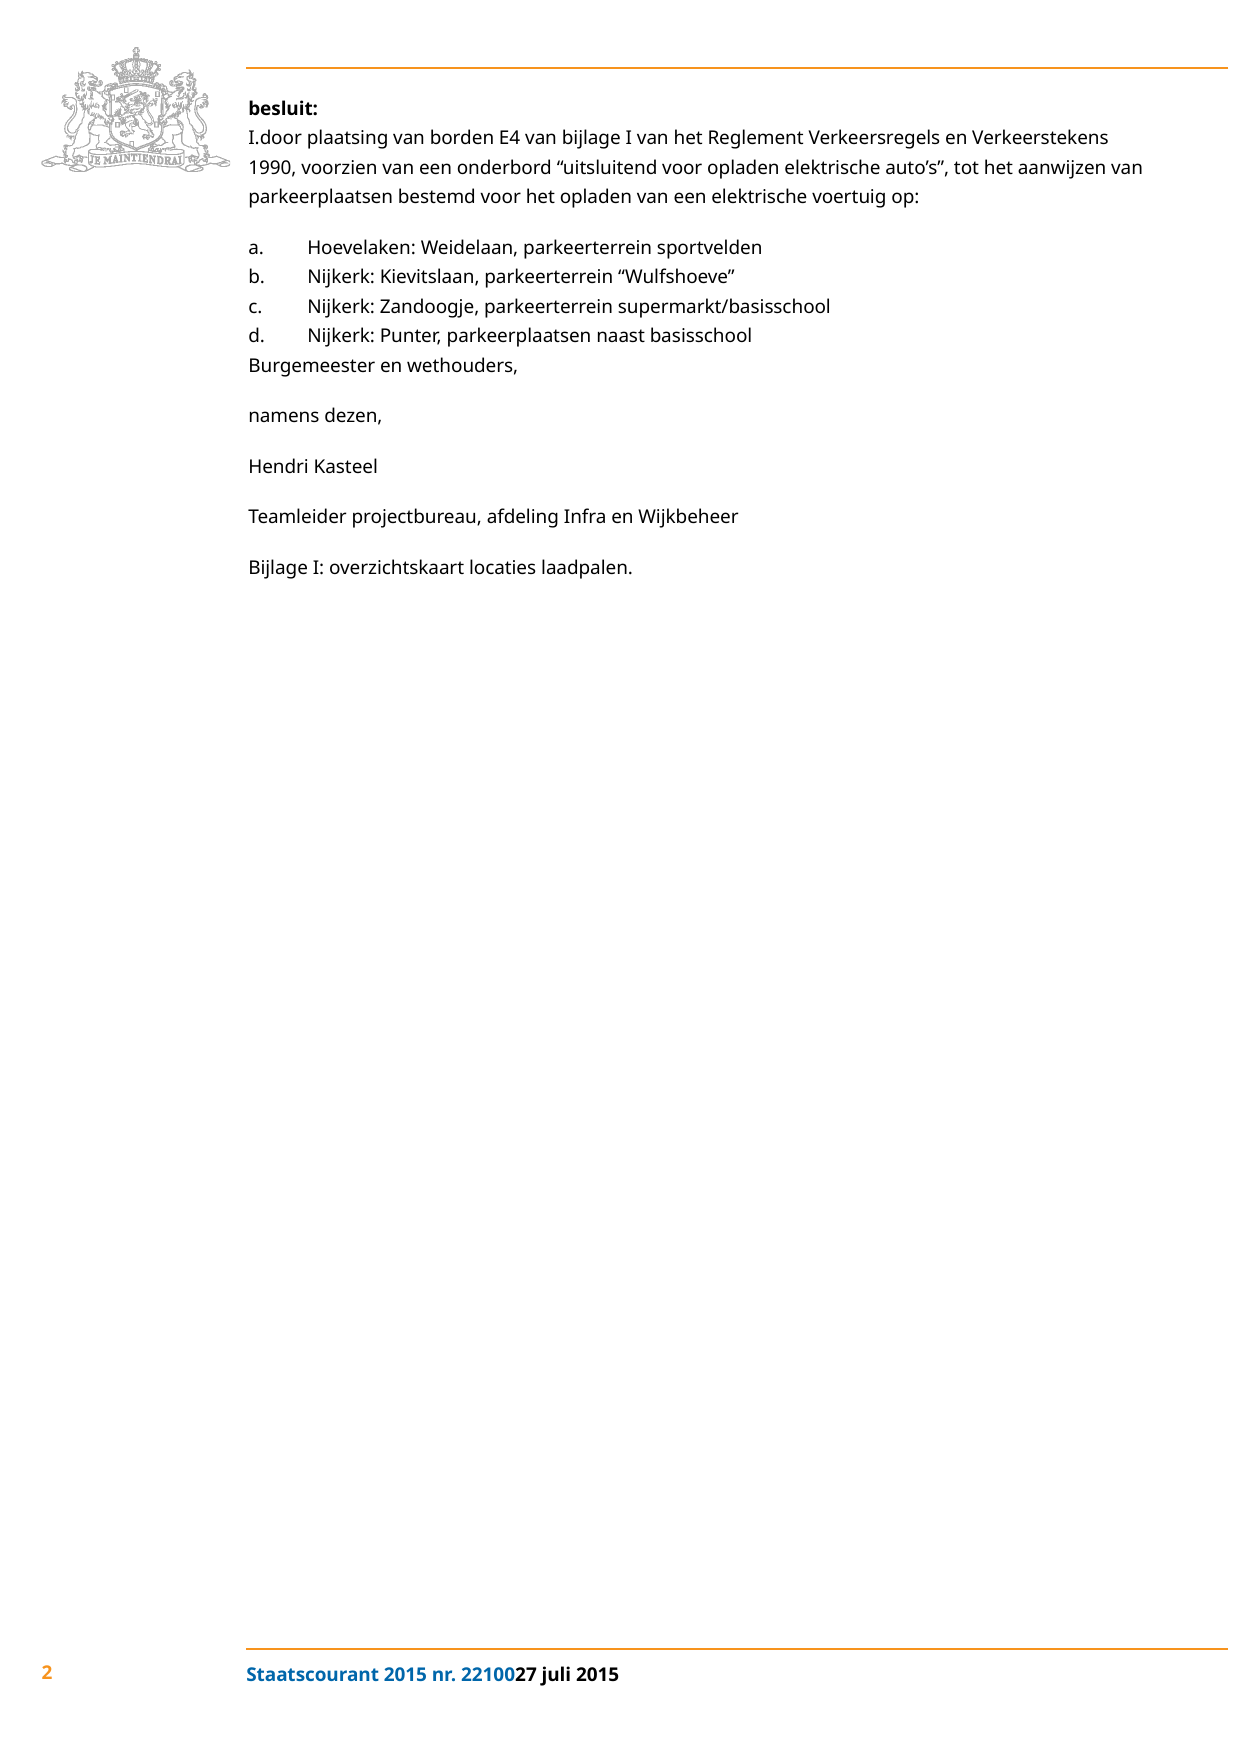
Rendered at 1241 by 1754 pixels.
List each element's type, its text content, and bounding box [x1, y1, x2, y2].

list Hoevelaken: Weidelaan, parkeerterrein sportvelden [248, 234, 1152, 260]
picture [41, 47, 231, 172]
list Nijkerk: Punter, parkeerplaatsen naast basisschool [248, 323, 1152, 348]
text Burgemeester en wethouders, [248, 352, 1152, 378]
text Hendri Kasteel [248, 453, 1152, 479]
list Nijkerk: Zandoogje, parkeerterrein supermarkt/basisschool [248, 293, 1152, 319]
text Bijlage I: overzichtskaart locaties laadpalen. [248, 554, 1152, 580]
text Teamleider projectbureau, afdeling Infra en Wijkbeheer [248, 503, 1152, 529]
text I.door plaatsing van borden E4 van bijlage I van het Reglement Verkeersregels en Verkeerstekens 1990, voorzien van een onderbord “uitsluitend voor opladen elektrische auto’s”, tot het aanwijzen van parkeerplaatsen bestemd voor het opladen van een elektrische voertuig op: [248, 124, 1152, 209]
text besluit: [248, 95, 1152, 121]
text namens dezen, [248, 403, 1152, 428]
list Nijkerk: Kievitslaan, parkeerterrein “Wulfshoeve” [248, 263, 1152, 289]
